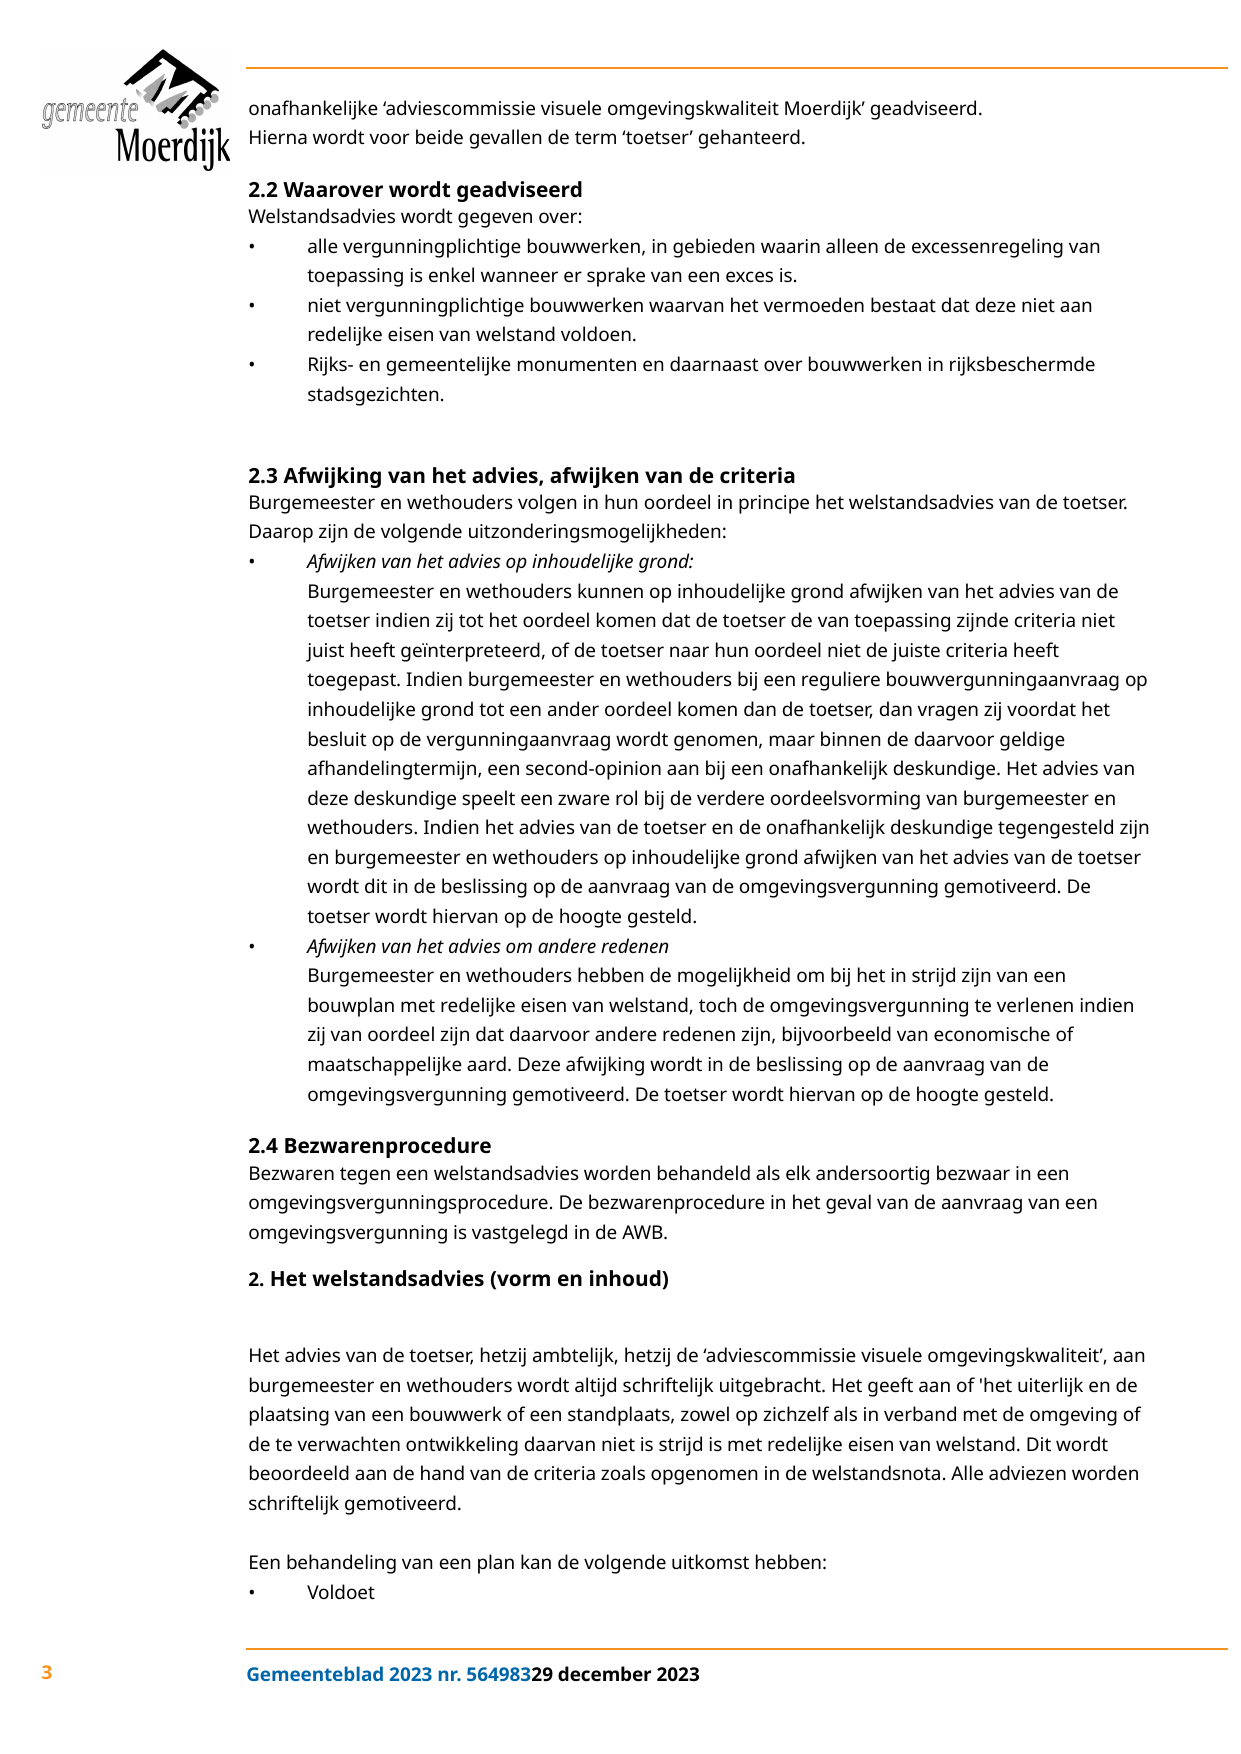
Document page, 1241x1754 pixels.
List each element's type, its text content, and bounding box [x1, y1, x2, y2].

text 2.2 Waarover wordt geadviseerd [248, 175, 1152, 203]
list Rijks- en gemeentelijke monumenten en daarnaast over bouwwerken in rijksbeschermde stadsgezichten. [248, 351, 1152, 406]
text Bezwaren tegen een welstandsadvies worden behandeld als elk andersoortig bezwaar in een omgevingsvergunningsprocedure. De bezwarenprocedure in het geval van de aanvraag van een omgevingsvergunning is vastgelegd in de AWB. [248, 1160, 1152, 1244]
list Burgemeester en wethouders kunnen op inhoudelijke grond afwijken van het advies van de toetser indien zij tot het oordeel komen dat de toetser de van toepassing zijnde criteria niet juist heeft geïnterpreteerd, of de toetser naar hun oordeel niet de juiste criteria heeft toegepast. Indien burgemeester en wethouders bij een reguliere bouwvergunningaanvraag op inhoudelijke grond tot een ander oordeel komen dan de toetser, dan vragen zij voordat het besluit op de vergunningaanvraag wordt genomen, maar binnen de daarvoor geldige afhandelingtermijn, een second-opinion aan bij een onafhankelijk deskundige. Het advies van deze deskundige speelt een zware rol bij de verdere oordeelsvorming van burgemeester en wethouders. Indien het advies van de toetser en de onafhankelijk deskundige tegengesteld zijn en burgemeester en wethouders op inhoudelijke grond afwijken van het advies van de toetser wordt dit in de beslissing op de aanvraag van de omgevingsvergunning gemotiveerd. De toetser wordt hiervan op de hoogte gesteld. [248, 578, 1152, 929]
text Welstandsadvies wordt gegeven over: [248, 203, 1152, 229]
list Voldoet [248, 1579, 1152, 1604]
picture [41, 47, 231, 172]
text 2.4 Bezwarenprocedure [248, 1131, 1152, 1160]
list Afwijken van het advies om andere redenen [248, 933, 1152, 959]
text 2. Het welstandsadvies (vorm en inhoud) [248, 1264, 1152, 1293]
list Burgemeester en wethouders hebben de mogelijkheid om bij het in strijd zijn van een bouwplan met redelijke eisen van welstand, toch de omgevingsvergunning te verlenen indien zij van oordeel zijn dat daarvoor andere redenen zijn, bijvoorbeeld van economische of maatschappelijke aard. Deze afwijking wordt in de beslissing op de aanvraag van de omgevingsvergunning gemotiveerd. De toetser wordt hiervan op de hoogte gesteld. [248, 962, 1152, 1107]
list Afwijken van het advies op inhoudelijke grond: [248, 548, 1152, 574]
list niet vergunningplichtige bouwwerken waarvan het vermoeden bestaat dat deze niet aan redelijke eisen van welstand voldoen. [248, 292, 1152, 347]
text Een behandeling van een plan kan de volgende uitkomst hebben: [248, 1549, 1152, 1575]
text Hierna wordt voor beide gevallen de term ‘toetser’ gehanteerd. [248, 124, 1152, 150]
text 2.3 Afwijking van het advies, afwijken van de criteria [248, 461, 1152, 489]
text Burgemeester en wethouders volgen in hun oordeel in principe het welstandsadvies van de toetser. Daarop zijn de volgende uitzonderingsmogelijkheden: [248, 489, 1152, 544]
text onafhankelijke ‘adviescommissie visuele omgevingskwaliteit Moerdijk’ geadviseerd. [248, 95, 1152, 121]
list alle vergunningplichtige bouwwerken, in gebieden waarin alleen de excessenregeling van toepassing is enkel wanneer er sprake van een exces is. [248, 233, 1152, 288]
text Het advies van de toetser, hetzij ambtelijk, hetzij de ‘adviescommissie visuele omgevingskwaliteit’, aan burgemeester en wethouders wordt altijd schriftelijk uitgebracht. Het geeft aan of 'het uiterlijk en de plaatsing van een bouwwerk of een standplaats, zowel op zichzelf als in verband met de omgeving of de te verwachten ontwikkeling daarvan niet is strijd is met redelijke eisen van welstand. Dit wordt beoordeeld aan de hand van de criteria zoals opgenomen in de welstandsnota. Alle adviezen worden schriftelijk gemotiveerd. [248, 1342, 1152, 1516]
